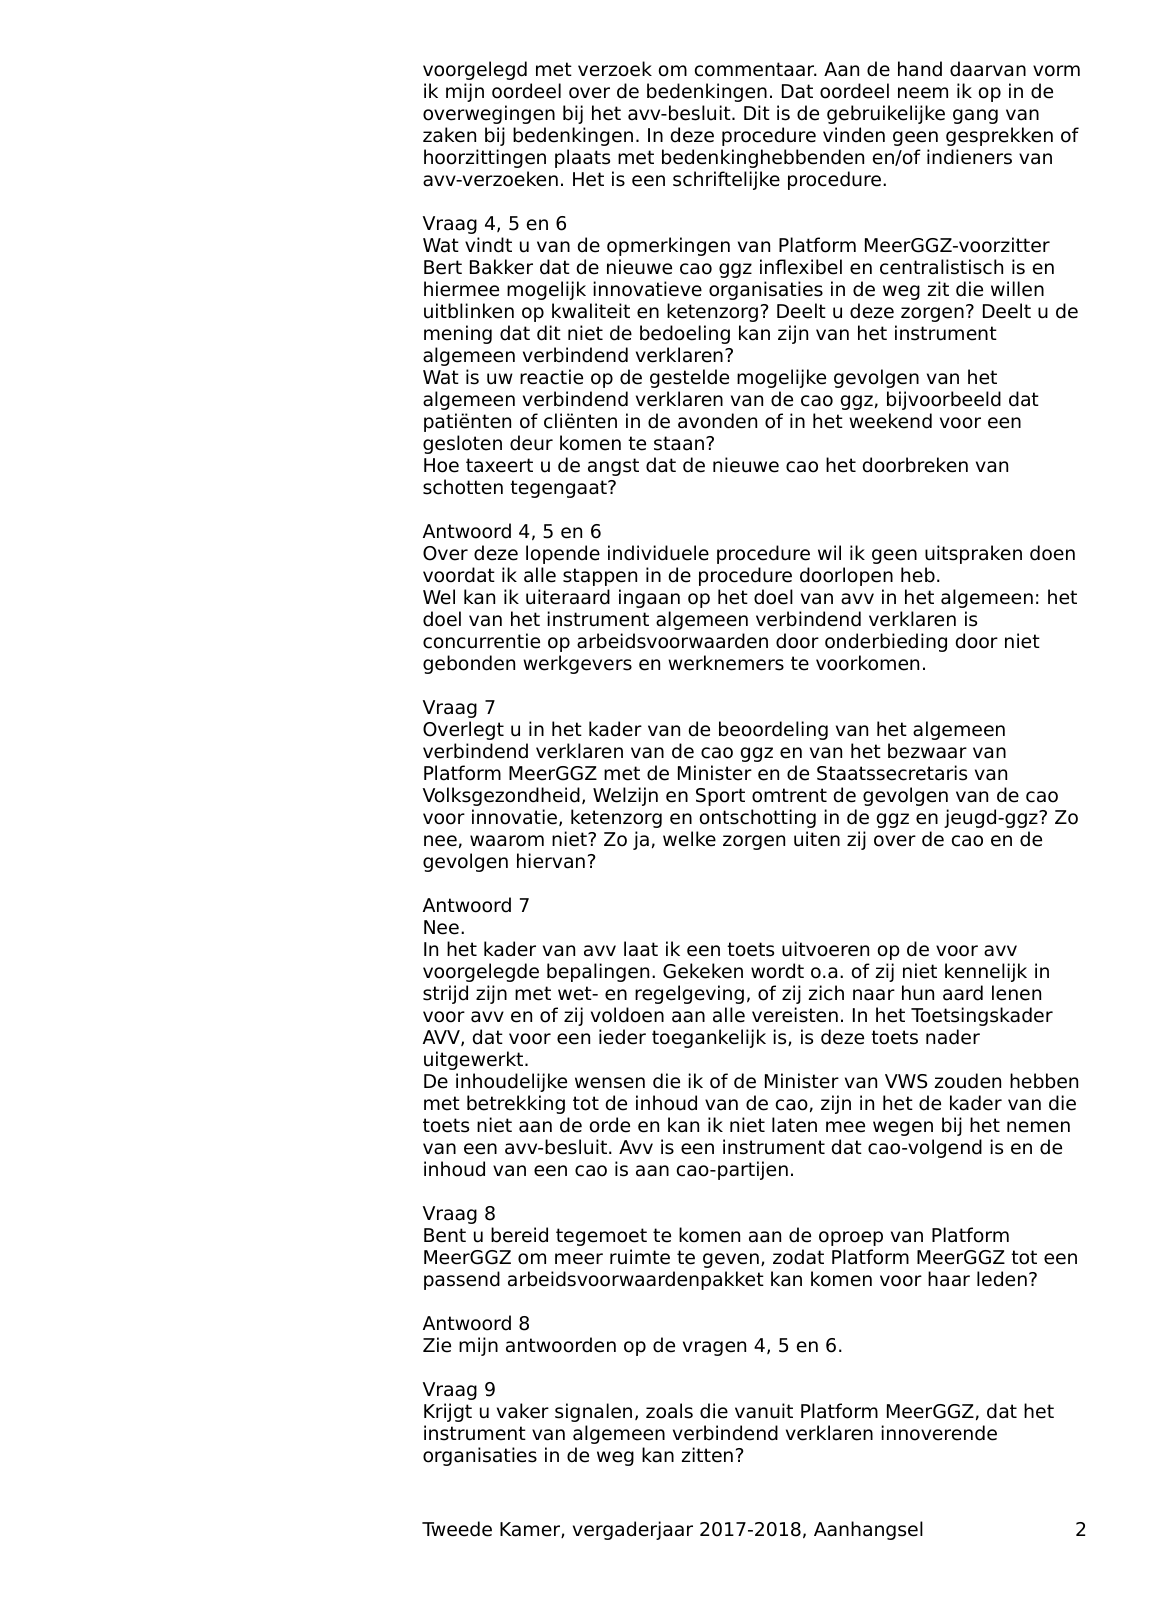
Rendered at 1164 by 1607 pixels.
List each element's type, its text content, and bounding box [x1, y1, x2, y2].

text Wel kan ik uiteraard ingaan op het doel van avv in het algemeen: het doel van het instrument algemeen verbindend verklaren is concurrentie op arbeidsvoorwaarden door onderbieding door niet gebonden werkgevers en werknemers te voorkomen. [422, 587, 1087, 675]
text voorgelegd met verzoek om commentaar. Aan de hand daarvan vorm ik mijn oordeel over de bedenkingen. Dat oordeel neem ik op in de overwegingen bij het avv-besluit. Dit is de gebruikelijke gang van zaken bij bedenkingen. In deze procedure vinden geen gesprekken of hoorzittingen plaats met bedenkinghebbenden en/of indieners van avv-verzoeken. Het is een schriftelijke procedure. [422, 59, 1087, 191]
text Hoe taxeert u de angst dat de nieuwe cao het doorbreken van schotten tegengaat? [422, 455, 1087, 499]
text Antwoord 7 [422, 895, 1087, 917]
text In het kader van avv laat ik een toets uitvoeren op de voor avv voorgelegde bepalingen. Gekeken wordt o.a. of zij niet kennelijk in strijd zijn met wet- en regelgeving, of zij zich naar hun aard lenen voor avv en of zij voldoen aan alle vereisten. In het Toetsingskader AVV, dat voor een ieder toegankelijk is, is deze toets nader uitgewerkt. [422, 939, 1087, 1071]
text Antwoord 4, 5 en 6 [422, 521, 1087, 543]
text Bent u bereid tegemoet te komen aan de oproep van Platform MeerGGZ om meer ruimte te geven, zodat Platform MeerGGZ tot een passend arbeidsvoorwaardenpakket kan komen voor haar leden? [422, 1225, 1087, 1291]
text Vraag 4, 5 en 6 [422, 213, 1087, 235]
text Over deze lopende individuele procedure wil ik geen uitspraken doen voordat ik alle stappen in de procedure doorlopen heb. [422, 543, 1087, 587]
text Nee. [422, 917, 1087, 939]
text Antwoord 8 [422, 1313, 1087, 1335]
text Overlegt u in het kader van de beoordeling van het algemeen verbindend verklaren van de cao ggz en van het bezwaar van Platform MeerGGZ met de Minister en de Staatssecretaris van Volksgezondheid, Welzijn en Sport omtrent de gevolgen van de cao voor innovatie, ketenzorg en ontschotting in de ggz en jeugd-ggz? Zo nee, waarom niet? Zo ja, welke zorgen uiten zij over de cao en de gevolgen hiervan? [422, 719, 1087, 873]
text Vraag 8 [422, 1203, 1087, 1225]
text Vraag 7 [422, 697, 1087, 719]
text Zie mijn antwoorden op de vragen 4, 5 en 6. [422, 1335, 1087, 1357]
text Wat vindt u van de opmerkingen van Platform MeerGGZ-voorzitter Bert Bakker dat de nieuwe cao ggz inflexibel en centralistisch is en hiermee mogelijk innovatieve organisaties in de weg zit die willen uitblinken op kwaliteit en ketenzorg? Deelt u deze zorgen? Deelt u de mening dat dit niet de bedoeling kan zijn van het instrument algemeen verbindend verklaren? [422, 235, 1087, 367]
text Vraag 9 [422, 1379, 1087, 1401]
text De inhoudelijke wensen die ik of de Minister van VWS zouden hebben met betrekking tot de inhoud van de cao, zijn in het de kader van die toets niet aan de orde en kan ik niet laten mee wegen bij het nemen van een avv-besluit. Avv is een instrument dat cao-volgend is en de inhoud van een cao is aan cao-partijen. [422, 1071, 1087, 1181]
text Krijgt u vaker signalen, zoals die vanuit Platform MeerGGZ, dat het instrument van algemeen verbindend verklaren innoverende organisaties in de weg kan zitten? [422, 1401, 1087, 1467]
text Wat is uw reactie op de gestelde mogelijke gevolgen van het algemeen verbindend verklaren van de cao ggz, bijvoorbeeld dat patiënten of cliënten in de avonden of in het weekend voor een gesloten deur komen te staan? [422, 367, 1087, 455]
